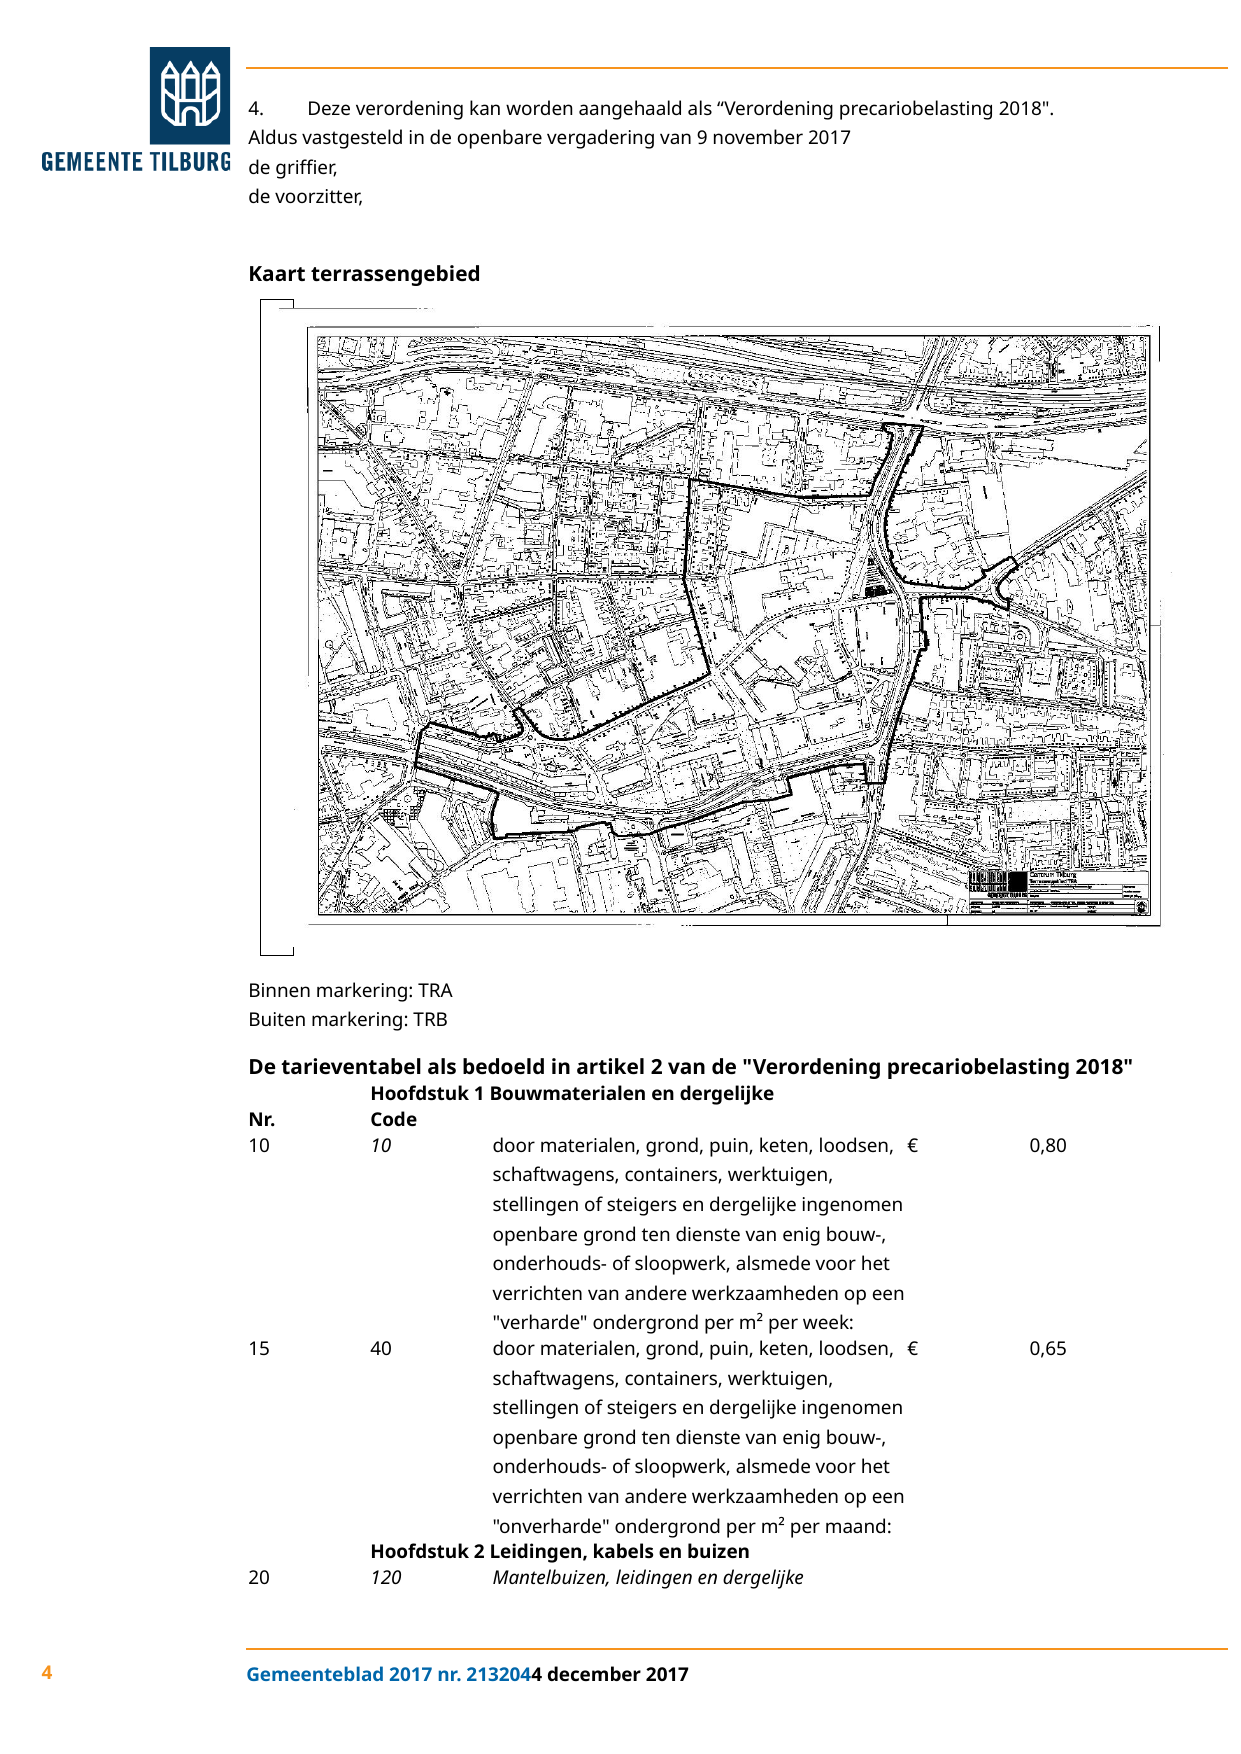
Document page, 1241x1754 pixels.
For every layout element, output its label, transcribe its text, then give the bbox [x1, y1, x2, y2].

table_cell door materialen, grond, puin, keten, loodsen, schaftwagens, containers, werktuigen, stellingen of steigers en dergelijke ingenomen openbare grond ten dienste van enig bouw-, onderhouds- of sloopwerk, alsmede voor het verrichten van andere werkzaamheden op een "verharde" ondergrond per m² per week: [493, 1132, 907, 1335]
picture [41, 47, 231, 172]
text Buiten markering: TRB [248, 1006, 1152, 1032]
table_cell 15 [248, 1335, 370, 1538]
picture [268, 308, 1173, 947]
text de griffier, [248, 154, 1152, 180]
table_cell Nr. [248, 1106, 370, 1132]
table_cell € [907, 1132, 1029, 1335]
table_cell 20 [248, 1564, 370, 1590]
table_cell Mantelbuizen, leidingen en dergelijke [493, 1564, 907, 1590]
table_cell [248, 1539, 370, 1564]
table_header [248, 1081, 370, 1106]
table_cell 0,65 [1029, 1335, 1152, 1538]
text Aldus vastgesteld in de openbare vergadering van 9 november 2017 [248, 124, 1152, 150]
table_cell € [907, 1335, 1029, 1538]
table_cell [1029, 1564, 1152, 1590]
table_cell [493, 1106, 907, 1132]
table_cell 10 [370, 1132, 492, 1335]
table_cell Code [370, 1106, 492, 1132]
table_cell [907, 1564, 1029, 1590]
table_cell door materialen, grond, puin, keten, loodsen, schaftwagens, containers, werktuigen, stellingen of steigers en dergelijke ingenomen openbare grond ten dienste van enig bouw-, onderhouds- of sloopwerk, alsmede voor het verrichten van andere werkzaamheden op een "onverharde" ondergrond per m² per maand: [493, 1335, 907, 1538]
text Kaart terrassengebied [248, 259, 1152, 287]
table_cell 40 [370, 1335, 492, 1538]
table_cell 0,80 [1029, 1132, 1152, 1335]
text Binnen markering: TRA [248, 977, 1152, 1003]
list Deze verordening kan worden aangehaald als “Verordening precariobelasting 2018". [248, 95, 1152, 121]
table_cell Hoofdstuk 2 Leidingen, kabels en buizen [370, 1539, 1152, 1564]
table_cell 10 [248, 1132, 370, 1335]
text de voorzitter, [248, 183, 1152, 209]
text De tarieventabel als bedoeld in artikel 2 van de "Verordening precariobelasting 2018" [248, 1052, 1152, 1081]
table_cell [1029, 1106, 1152, 1132]
table_cell 120 [370, 1564, 492, 1590]
table_cell [907, 1106, 1029, 1132]
table_header Hoofdstuk 1 Bouwmaterialen en dergelijke [370, 1081, 1152, 1106]
